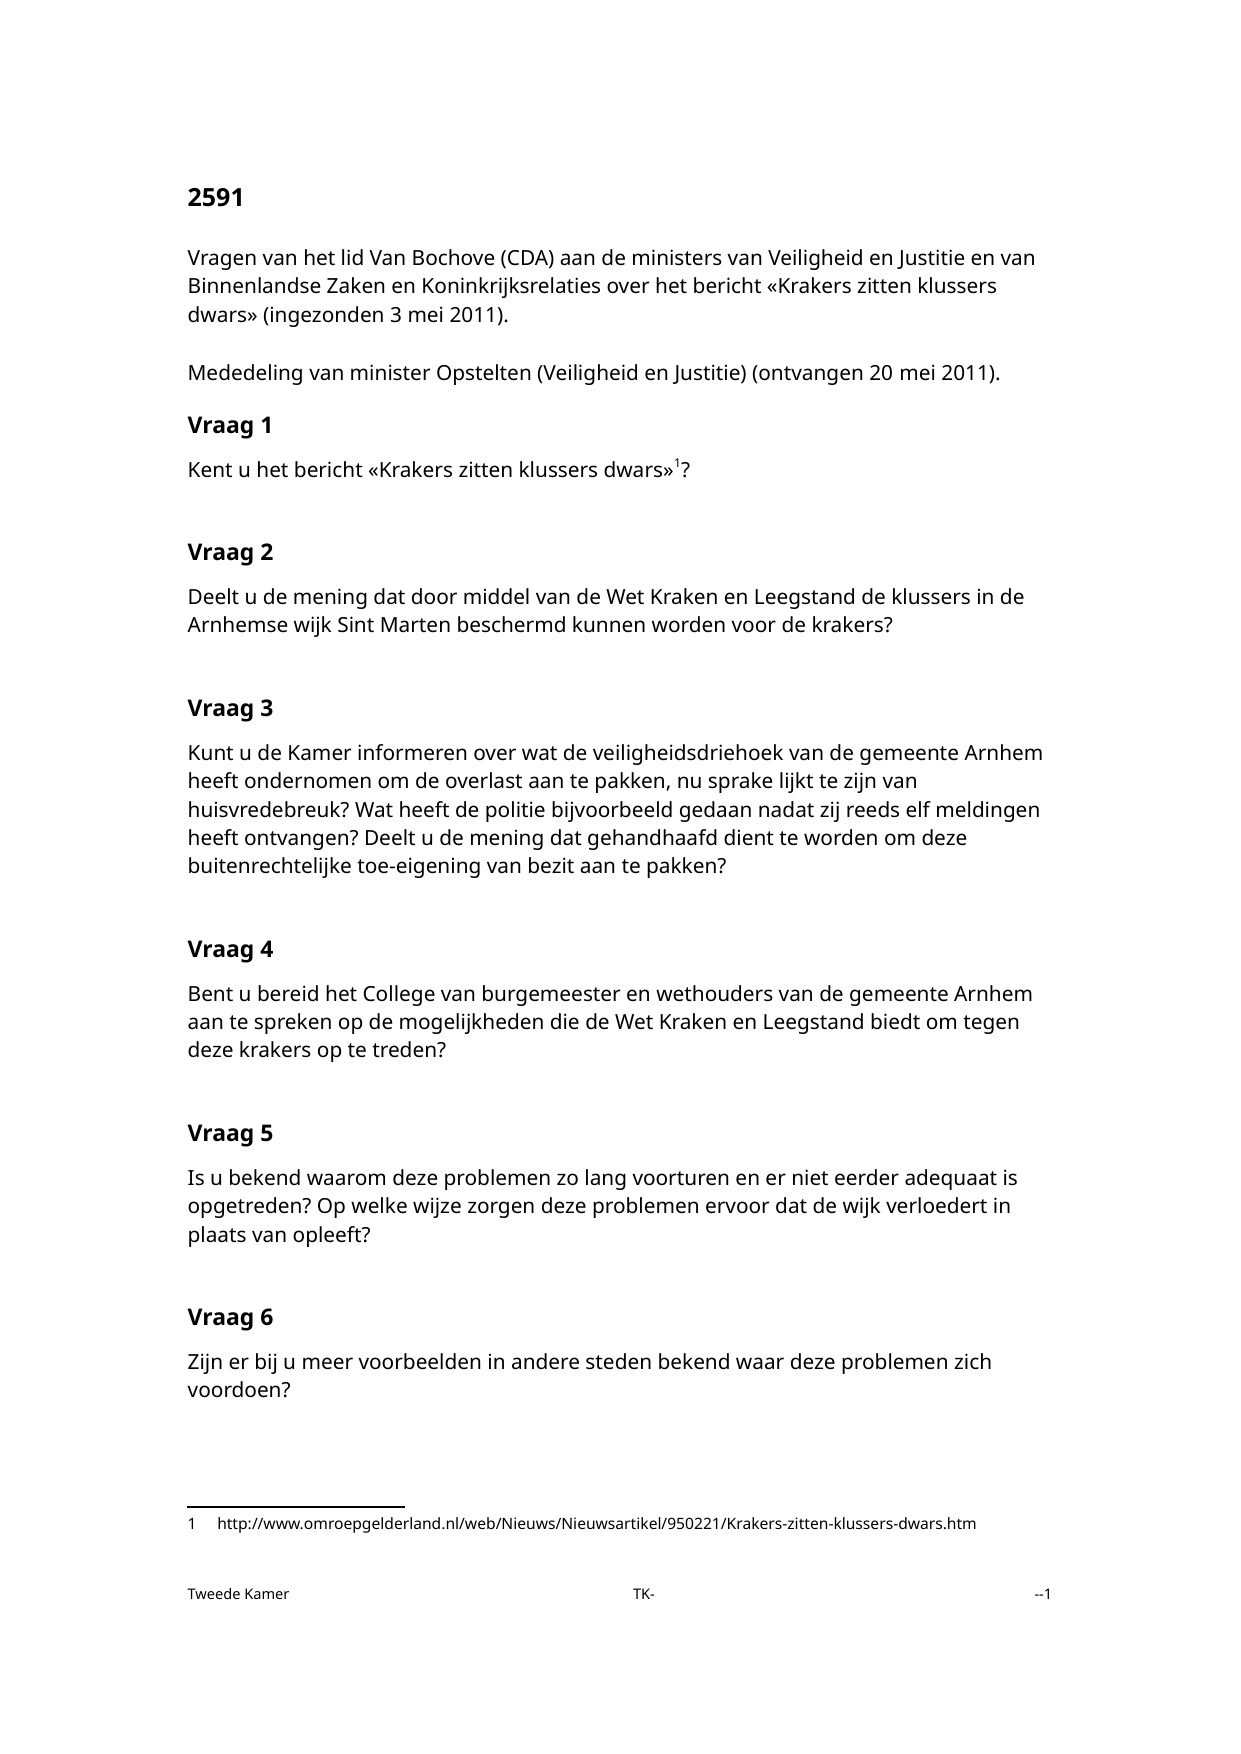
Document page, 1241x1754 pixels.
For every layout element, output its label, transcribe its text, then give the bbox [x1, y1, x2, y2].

text Vragen van het lid Van Bochove (CDA) aan de ministers van Veiligheid en Justitie en van Binnenlandse Zaken en Koninkrijksrelaties over het bericht «Krakers zitten klussers dwars» (ingezonden 3 mei 2011). [187, 243, 1053, 328]
text Is u bekend waarom deze problemen zo lang voorturen en er niet eerder adequaat is opgetreden? Op welke wijze zorgen deze problemen ervoor dat de wijk verloedert in plaats van opleeft? [187, 1163, 1053, 1248]
subtitle Vraag 2 [187, 536, 1053, 567]
subtitle Vraag 1 [187, 409, 1053, 440]
text Bent u bereid het College van burgemeester en wethouders van de gemeente Arnhem aan te spreken op de mogelijkheden die de Wet Kraken en Leegstand biedt om tegen deze krakers op te treden? [187, 979, 1053, 1064]
subtitle Vraag 6 [187, 1301, 1053, 1332]
text Kunt u de Kamer informeren over wat de veiligheidsdriehoek van de gemeente Arnhem heeft ondernomen om de overlast aan te pakken, nu sprake lijkt te zijn van huisvredebreuk? Wat heeft de politie bijvoorbeeld gedaan nadat zij reeds elf meldingen heeft ontvangen? Deelt u de mening dat gehandhaafd dient te worden om deze buitenrechtelijke toe-eigening van bezit aan te pakken? [187, 738, 1053, 880]
text Kent u het bericht «Krakers zitten klussers dwars»? [187, 455, 1053, 483]
text Mededeling van minister Opstelten (Veiligheid en Justitie) (ontvangen 20 mei 2011). [187, 358, 1053, 386]
text Zijn er bij u meer voorbeelden in andere steden bekend waar deze problemen zich voordoen? [187, 1347, 1053, 1404]
subtitle Vraag 4 [187, 932, 1053, 964]
text Deelt u de mening dat door middel van de Wet Kraken en Leegstand de klussers in de Arnhemse wijk Sint Marten beschermd kunnen worden voor de krakers? [187, 582, 1053, 639]
subtitle Vraag 3 [187, 692, 1053, 723]
text 2591 [187, 179, 1053, 213]
subtitle Vraag 5 [187, 1117, 1053, 1148]
text http://www.omroepgelderland.nl/web/Nieuws/Nieuwsartikel/950221/Krakers-zitten-klussers-dwars.htm [187, 1477, 1053, 1534]
